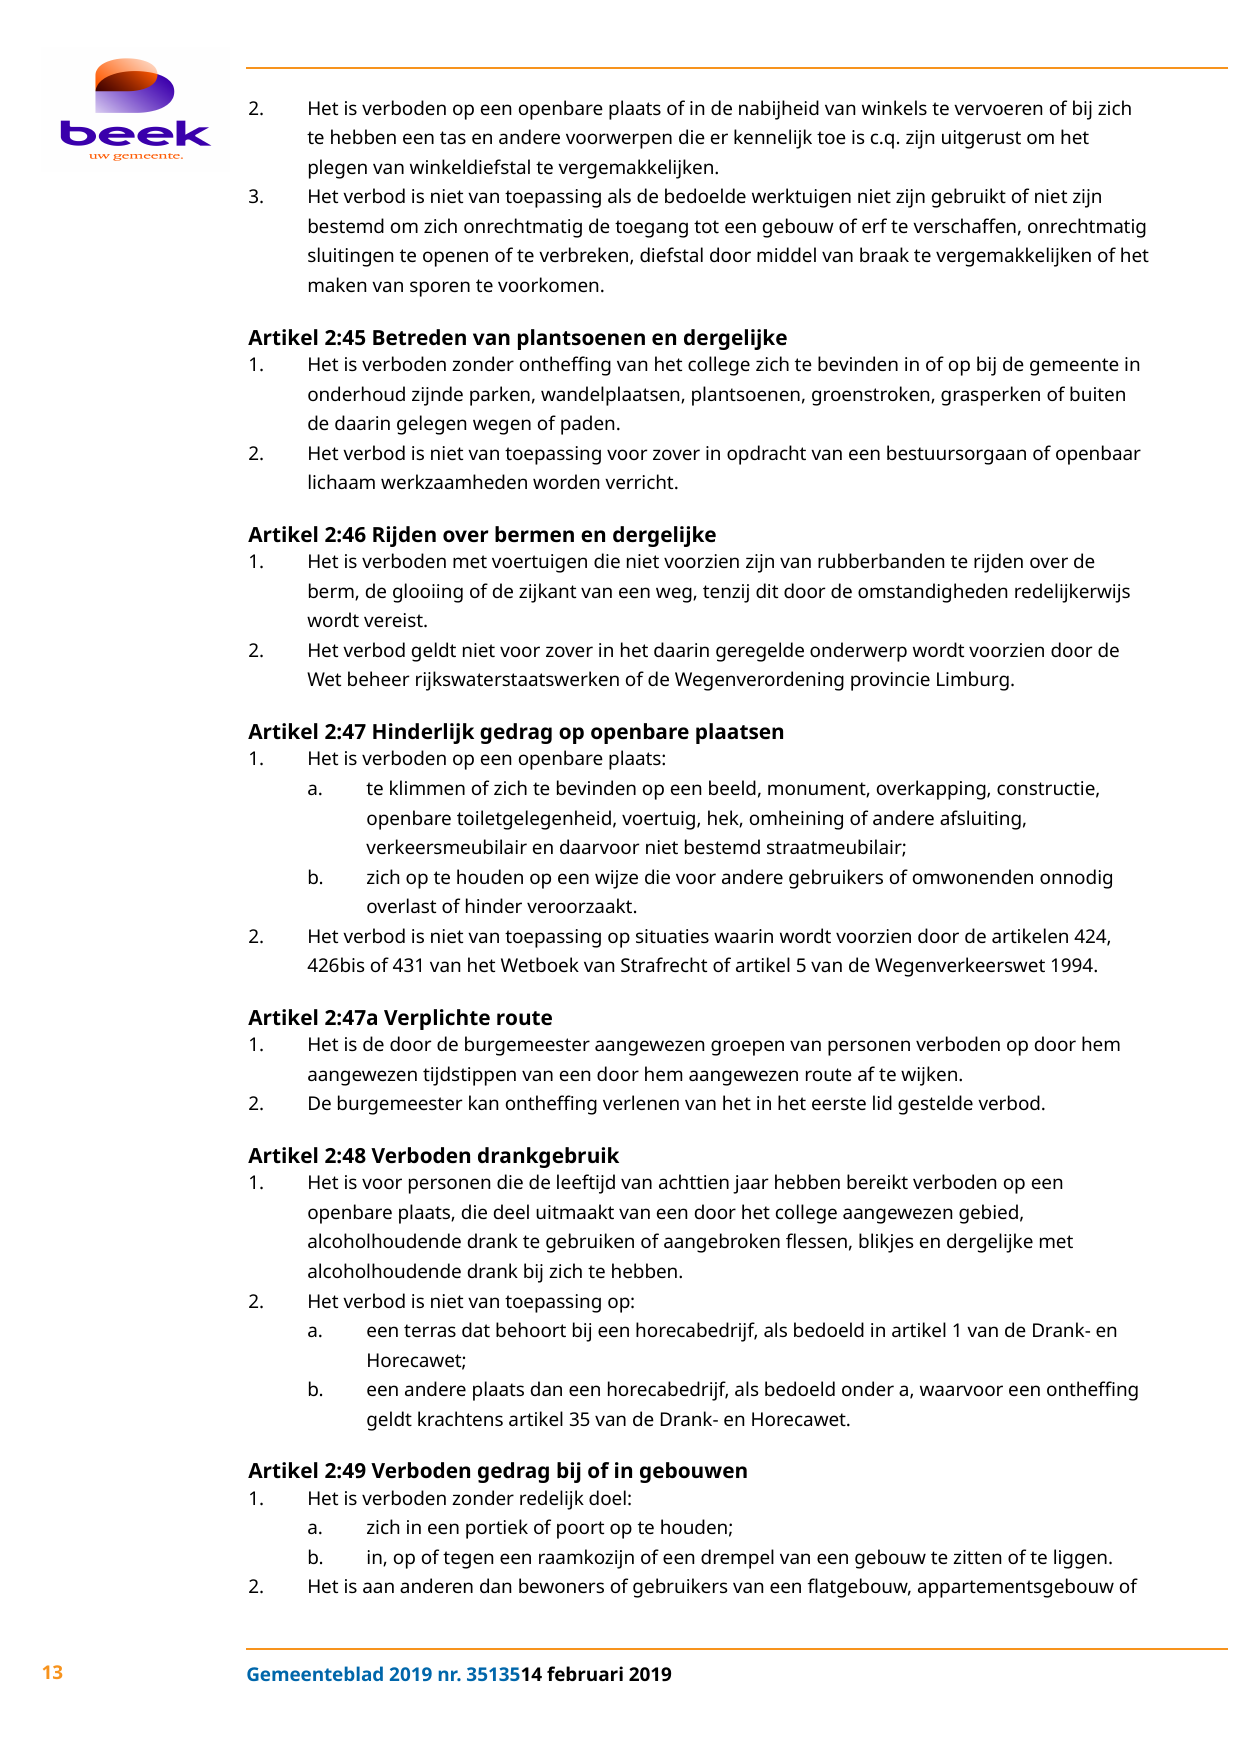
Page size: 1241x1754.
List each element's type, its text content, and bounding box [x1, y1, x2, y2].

list De burgemeester kan ontheffing verlenen van het in het eerste lid gestelde verbod. [248, 1091, 1152, 1116]
text Artikel 2:48 Verboden drankgebruik [248, 1141, 1152, 1169]
list Het is de door de burgemeester aangewezen groepen van personen verboden op door hem aangewezen tijdstippen van een door hem aangewezen route af te wijken. [248, 1031, 1152, 1087]
list een andere plaats dan een horecabedrijf, als bedoeld onder a, waarvoor een ontheffing geldt krachtens artikel 35 van de Drank- en Horecawet. [307, 1377, 1152, 1432]
list te klimmen of zich te bevinden op een beeld, monument, overkapping, constructie, openbare toiletgelegenheid, voertuig, hek, omheining of andere afsluiting, verkeersmeubilair en daarvoor niet bestemd straatmeubilair; [307, 775, 1152, 860]
list zich op te houden op een wijze die voor andere gebruikers of omwonenden onnodig overlast of hinder veroorzaakt. [307, 864, 1152, 919]
list Het is aan anderen dan bewoners of gebruikers van een flatgebouw, appartementsgebouw of [248, 1574, 1152, 1599]
list zich in een portiek of poort op te houden; [307, 1514, 1152, 1540]
list Het verbod is niet van toepassing op situaties waarin wordt voorzien door de artikelen 424, 426bis of 431 van het Wetboek van Strafrecht of artikel 5 van de Wegenverkeerswet 1994. [248, 923, 1152, 978]
list een terras dat behoort bij een horecabedrijf, als bedoeld in artikel 1 van de Drank- en Horecawet; [307, 1317, 1152, 1373]
list Het verbod geldt niet voor zover in het daarin geregelde onderwerp wordt voorzien door de Wet beheer rijkswaterstaatswerken of de Wegenverordening provincie Limburg. [248, 637, 1152, 692]
list in, op of tegen een raamkozijn of een drempel van een gebouw te zitten of te liggen. [307, 1544, 1152, 1570]
list Het is voor personen die de leeftijd van achttien jaar hebben bereikt verboden op een openbare plaats, die deel uitmaakt van een door het college aangewezen gebied, alcoholhoudende drank te gebruiken of aangebroken flessen, blikjes en dergelijke met alcoholhoudende drank bij zich te hebben. [248, 1169, 1152, 1284]
list Het is verboden op een openbare plaats of in de nabijheid van winkels te vervoeren of bij zich te hebben een tas en andere voorwerpen die er kennelijk toe is c.q. zijn uitgerust om het plegen van winkeldiefstal te vergemakkelijken. [248, 95, 1152, 180]
list Het is verboden op een openbare plaats: [248, 746, 1152, 771]
list Het verbod is niet van toepassing op: [248, 1288, 1152, 1313]
list Het verbod is niet van toepassing als de bedoelde werktuigen niet zijn gebruikt of niet zijn bestemd om zich onrechtmatig de toegang tot een gebouw of erf te verschaffen, onrechtmatig sluitingen te openen of te verbreken, diefstal door middel van braak te vergemakkelijken of het maken van sporen te voorkomen. [248, 183, 1152, 298]
list Het is verboden zonder ontheffing van het college zich te bevinden in of op bij de gemeente in onderhoud zijnde parken, wandelplaatsen, plantsoenen, groenstroken, grasperken of buiten de daarin gelegen wegen of paden. [248, 351, 1152, 436]
text Artikel 2:49 Verboden gedrag bij of in gebouwen [248, 1457, 1152, 1485]
list Het verbod is niet van toepassing voor zover in opdracht van een bestuursorgaan of openbaar lichaam werkzaamheden worden verricht. [248, 440, 1152, 495]
list Het is verboden zonder redelijk doel: [248, 1485, 1152, 1511]
list Het is verboden met voertuigen die niet voorzien zijn van rubberbanden te rijden over de berm, de glooiing of de zijkant van een weg, tenzij dit door de omstandigheden redelijkerwijs wordt vereist. [248, 548, 1152, 633]
text Artikel 2:47a Verplichte route [248, 1003, 1152, 1031]
text Artikel 2:47 Hinderlijk gedrag op openbare plaatsen [248, 717, 1152, 746]
picture [41, 47, 231, 172]
text Artikel 2:45 Betreden van plantsoenen en dergelijke [248, 323, 1152, 351]
text Artikel 2:46 Rijden over bermen en dergelijke [248, 520, 1152, 548]
